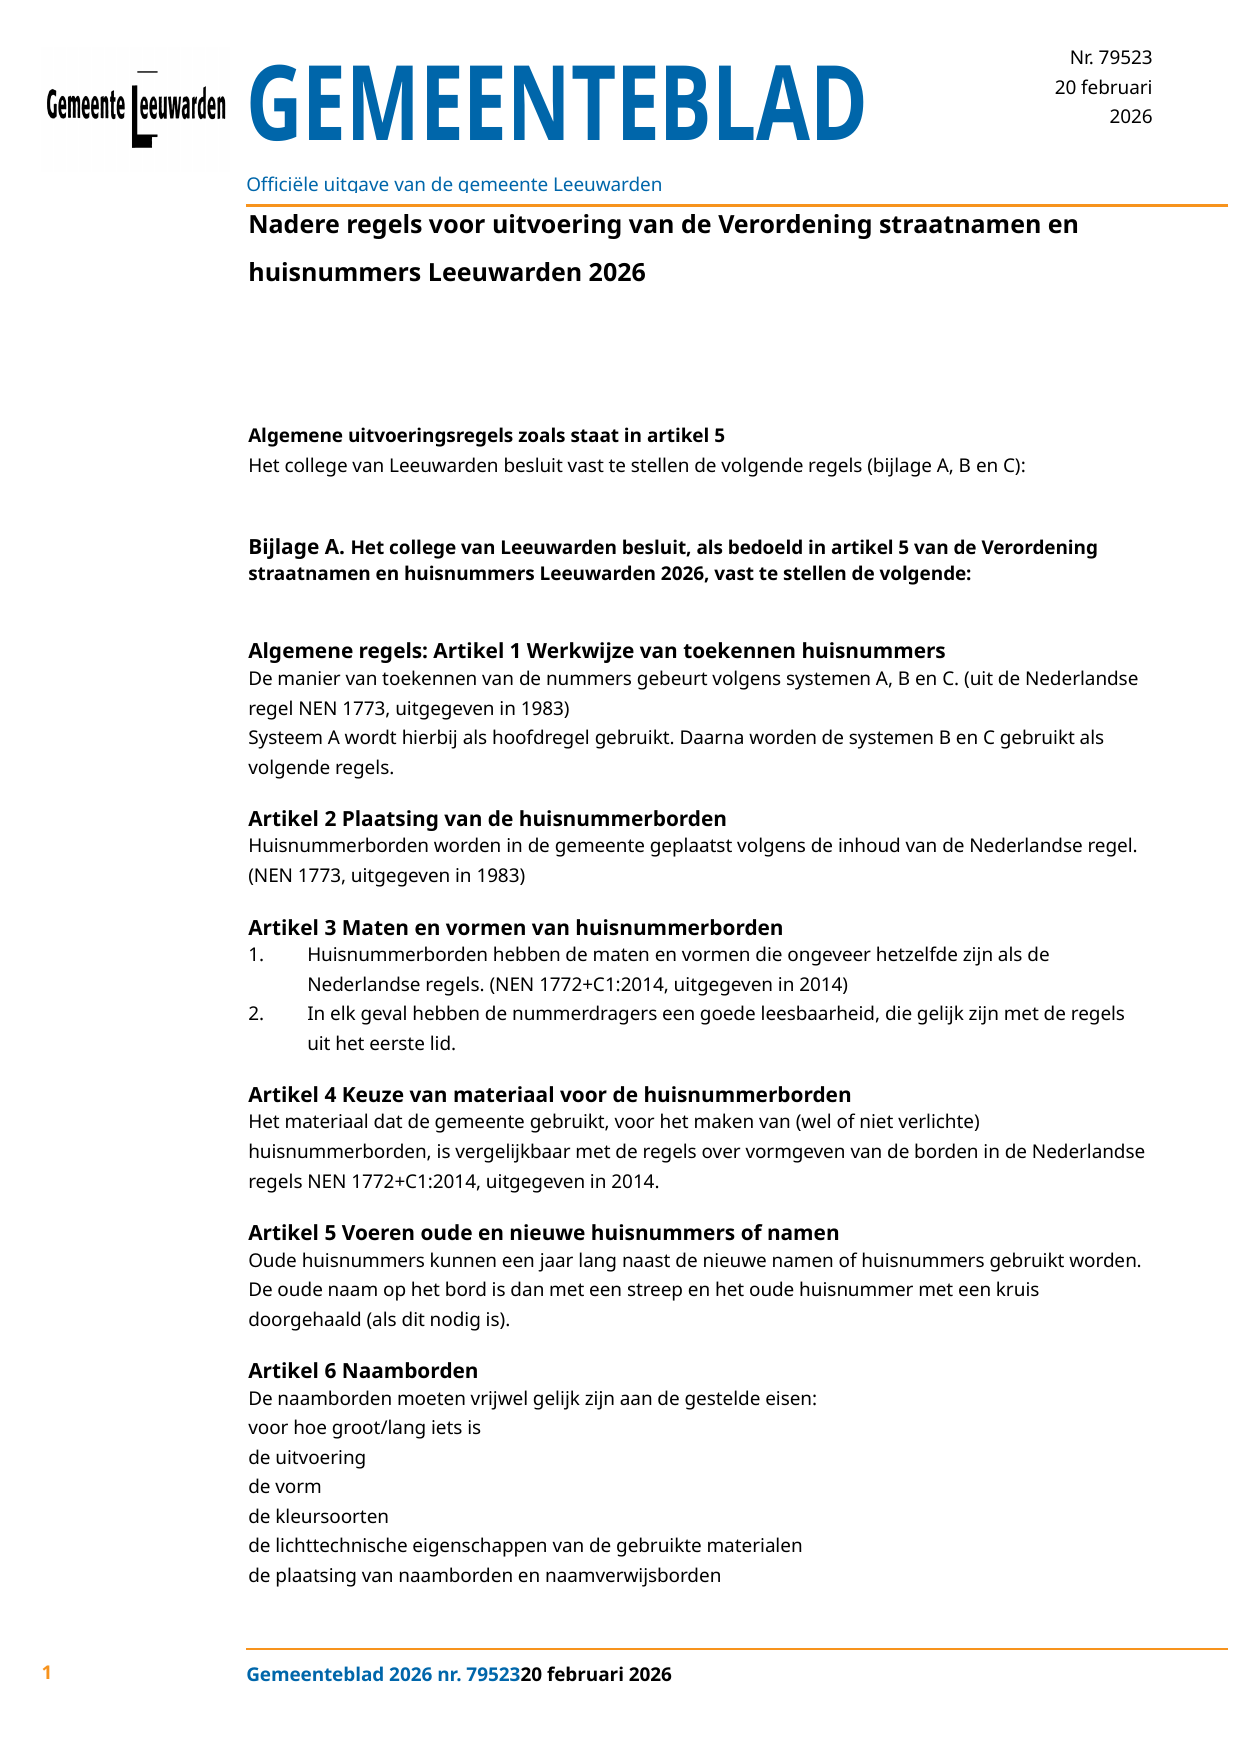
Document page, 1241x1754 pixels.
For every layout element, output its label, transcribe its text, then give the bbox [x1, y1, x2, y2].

text Systeem A wordt hierbij als hoofdregel gebruikt. Daarna worden de systemen B en C gebruikt als volgende regels. [248, 724, 1152, 779]
text de plaatsing van naamborden en naamverwijsborden [248, 1562, 1152, 1588]
text Artikel 2 Plaatsing van de huisnummerborden [248, 804, 1152, 833]
text Artikel 5 Voeren oude en nieuwe huisnummers of namen [248, 1218, 1152, 1247]
text Huisnummerborden worden in de gemeente geplaatst volgens de inhoud van de Nederlandse regel. (NEN 1773, uitgegeven in 1983) [248, 833, 1152, 888]
text Bijlage A. Het college van Leeuwarden besluit, als bedoeld in artikel 5 van de Verordening straatnamen en huisnummers Leeuwarden 2026, vast te stellen de volgende: [248, 532, 1152, 586]
text Artikel 6 Naamborden [248, 1356, 1152, 1385]
text Algemene regels: Artikel 1 Werkwijze van toekennen huisnummers [248, 637, 1152, 665]
text Oude huisnummers kunnen een jaar lang naast de nieuwe namen of huisnummers gebruikt worden. [248, 1247, 1152, 1272]
text de kleursoorten [248, 1503, 1152, 1529]
text de vorm [248, 1473, 1152, 1499]
text De oude naam op het bord is dan met een streep en het oude huisnummer met een kruis doorgehaald (als dit nodig is). [248, 1276, 1152, 1332]
picture [41, 47, 231, 172]
text Artikel 3 Maten en vormen van huisnummerborden [248, 913, 1152, 941]
list In elk geval hebben de nummerdragers een goede leesbaarheid, die gelijk zijn met de regels uit het eerste lid. [248, 1000, 1152, 1056]
text voor hoe groot/lang iets is [248, 1414, 1152, 1440]
text de lichttechnische eigenschappen van de gebruikte materialen [248, 1533, 1152, 1558]
text Algemene uitvoeringsregels zoals staat in artikel 5 [248, 422, 1152, 448]
text Nadere regels voor uitvoering van de Verordening straatnamen en huisnummers Leeuwarden 2026 [248, 207, 1152, 288]
text Artikel 4 Keuze van materiaal voor de huisnummerborden [248, 1080, 1152, 1109]
text de uitvoering [248, 1444, 1152, 1470]
list Huisnummerborden hebben de maten en vormen die ongeveer hetzelfde zijn als de Nederlandse regels. (NEN 1772+C1:2014, uitgegeven in 2014) [248, 941, 1152, 996]
text De naamborden moeten vrijwel gelijk zijn aan de gestelde eisen: [248, 1385, 1152, 1411]
text Het materiaal dat de gemeente gebruikt, voor het maken van (wel of niet verlichte) huisnummerborden, is vergelijkbaar met de regels over vormgeven van de borden in de Nederlandse regels NEN 1772+C1:2014, uitgegeven in 2014. [248, 1109, 1152, 1194]
text De manier van toekennen van de nummers gebeurt volgens systemen A, B en C. (uit de Nederlandse regel NEN 1773, uitgegeven in 1983) [248, 665, 1152, 720]
text Het college van Leeuwarden besluit vast te stellen de volgende regels (bijlage A, B en C): [248, 452, 1152, 478]
